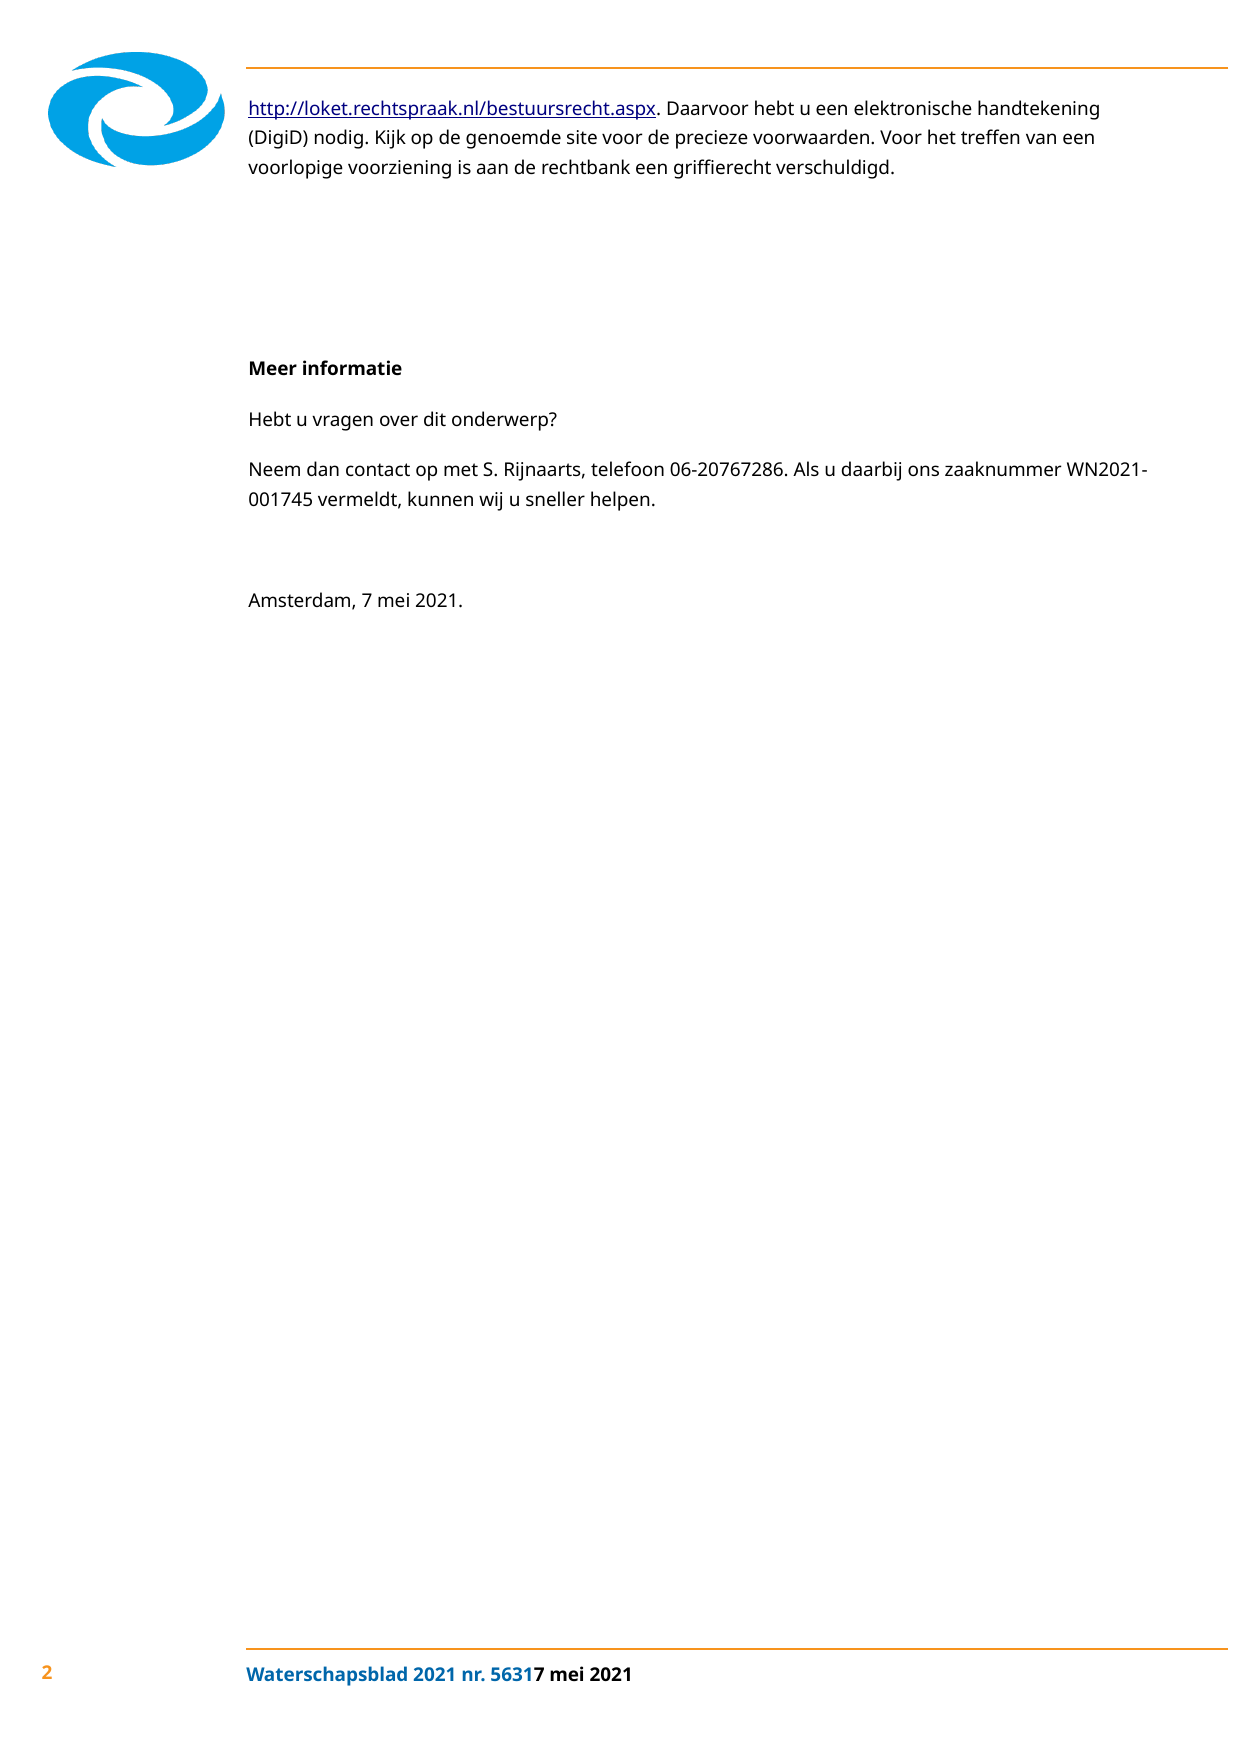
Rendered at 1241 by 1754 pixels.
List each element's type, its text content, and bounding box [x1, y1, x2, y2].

text Amsterdam, 7 mei 2021. [248, 587, 1152, 613]
text Meer informatie [248, 356, 1152, 381]
picture [41, 47, 231, 172]
text Hebt u vragen over dit onderwerp? [248, 406, 1152, 432]
text http://loket.rechtspraak.nl/bestuursrecht.aspx. Daarvoor hebt u een elektronische handtekening (DigiD) nodig. Kijk op de genoemde site voor de precieze voorwaarden. Voor het treffen van een voorlopige voorziening is aan de rechtbank een griffierecht verschuldigd. [248, 95, 1152, 180]
text Neem dan contact op met S. Rijnaarts, telefoon 06-20767286. Als u daarbij ons zaaknummer WN2021-001745 vermeldt, kunnen wij u sneller helpen. [248, 456, 1152, 512]
